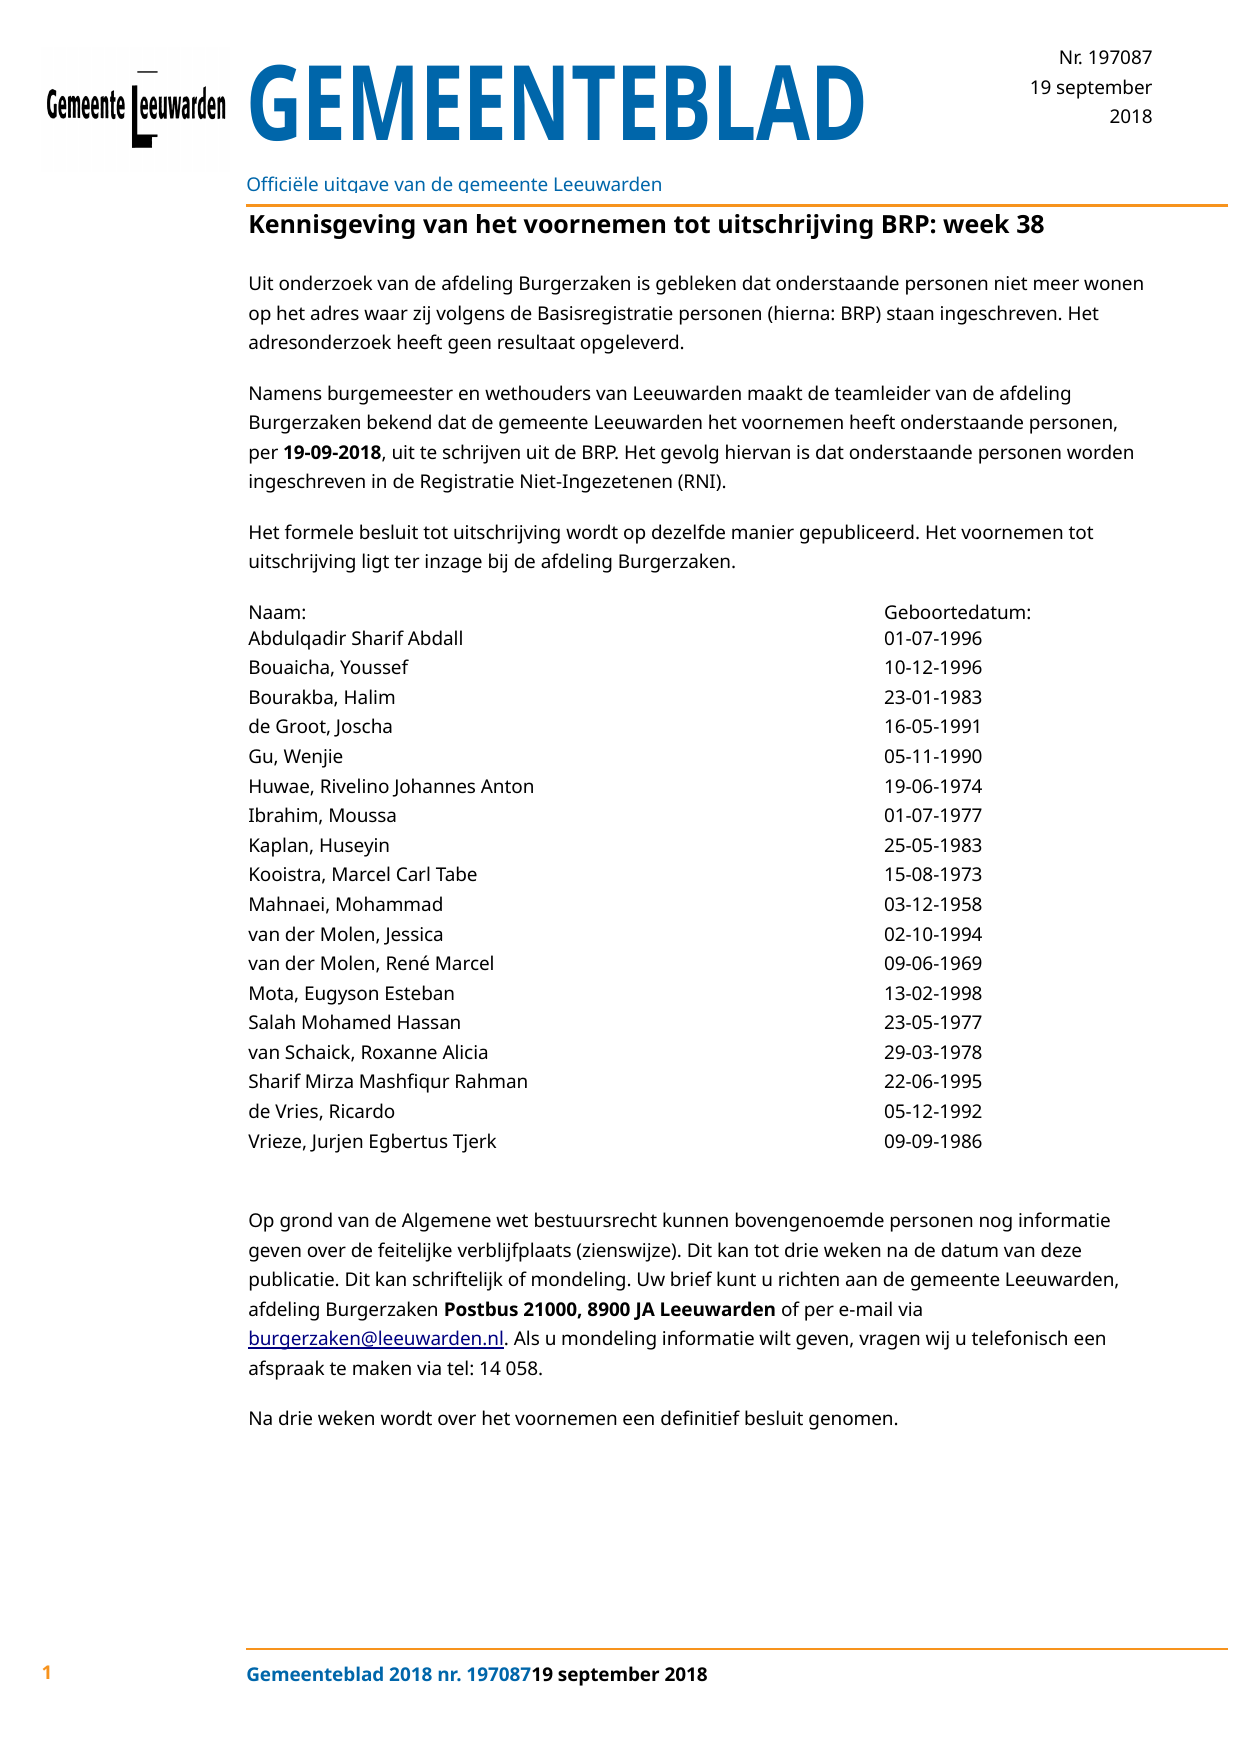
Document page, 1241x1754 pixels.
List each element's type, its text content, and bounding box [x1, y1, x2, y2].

picture [41, 47, 231, 172]
table_cell 01-07-1996 10-12-1996 23-01-1983 16-05-1991 05-11-1990 19-06-1974 01-07-1977 25-05-1983 15-08-1973 03-12-1958 02-10-1994 09-06-1969 13-02-1998 23-05-1977 29-03-1978 22-06-1995 05-12-1992 09-09-1986 [884, 625, 1152, 1153]
text Na drie weken wordt over het voornemen een definitief besluit genomen. [248, 1406, 1152, 1431]
table_header Geboortedatum: [884, 599, 1152, 625]
table_cell Abdulqadir Sharif Abdall Bouaicha, Youssef Bourakba, Halim de Groot, Joscha Gu, Wenjie Huwae, Rivelino Johannes Anton Ibrahim, Moussa Kaplan, Huseyin Kooistra, Marcel Carl Tabe Mahnaei, Mohammad van der Molen, Jessica van der Molen, René Marcel Mota, Eugyson Esteban Salah Mohamed Hassan van Schaick, Roxanne Alicia Sharif Mirza Mashfiqur Rahman de Vries, Ricardo Vrieze, Jurjen Egbertus Tjerk [248, 625, 884, 1153]
table_header Naam: [248, 599, 884, 625]
text Namens burgemeester en wethouders van Leeuwarden maakt de teamleider van de afdeling Burgerzaken bekend dat de gemeente Leeuwarden het voornemen heeft onderstaande personen, per 19-09-2018, uit te schrijven uit de BRP. Het gevolg hiervan is dat onderstaande personen worden ingeschreven in de Registratie Niet-Ingezetenen (RNI). [248, 380, 1152, 494]
text Op grond van de Algemene wet bestuursrecht kunnen bovengenoemde personen nog informatie geven over de feitelijke verblijfplaats (zienswijze). Dit kan tot drie weken na de datum van deze publicatie. Dit kan schriftelijk of mondeling. Uw brief kunt u richten aan de gemeente Leeuwarden, afdeling Burgerzaken Postbus 21000, 8900 JA Leeuwarden of per e-mail via burgerzaken@leeuwarden.nl. Als u mondeling informatie wilt geven, vragen wij u telefonisch een afspraak te maken via tel: 14 058. [248, 1207, 1152, 1381]
text Kennisgeving van het voornemen tot uitschrijving BRP: week 38 [248, 207, 1152, 241]
text Uit onderzoek van de afdeling Burgerzaken is gebleken dat onderstaande personen niet meer wonen op het adres waar zij volgens de Basisregistratie personen (hierna: BRP) staan ingeschreven. Het adresonderzoek heeft geen resultaat opgeleverd. [248, 270, 1152, 355]
text Het formele besluit tot uitschrijving wordt op dezelfde manier gepubliceerd. Het voornemen tot uitschrijving ligt ter inzage bij de afdeling Burgerzaken. [248, 519, 1152, 574]
